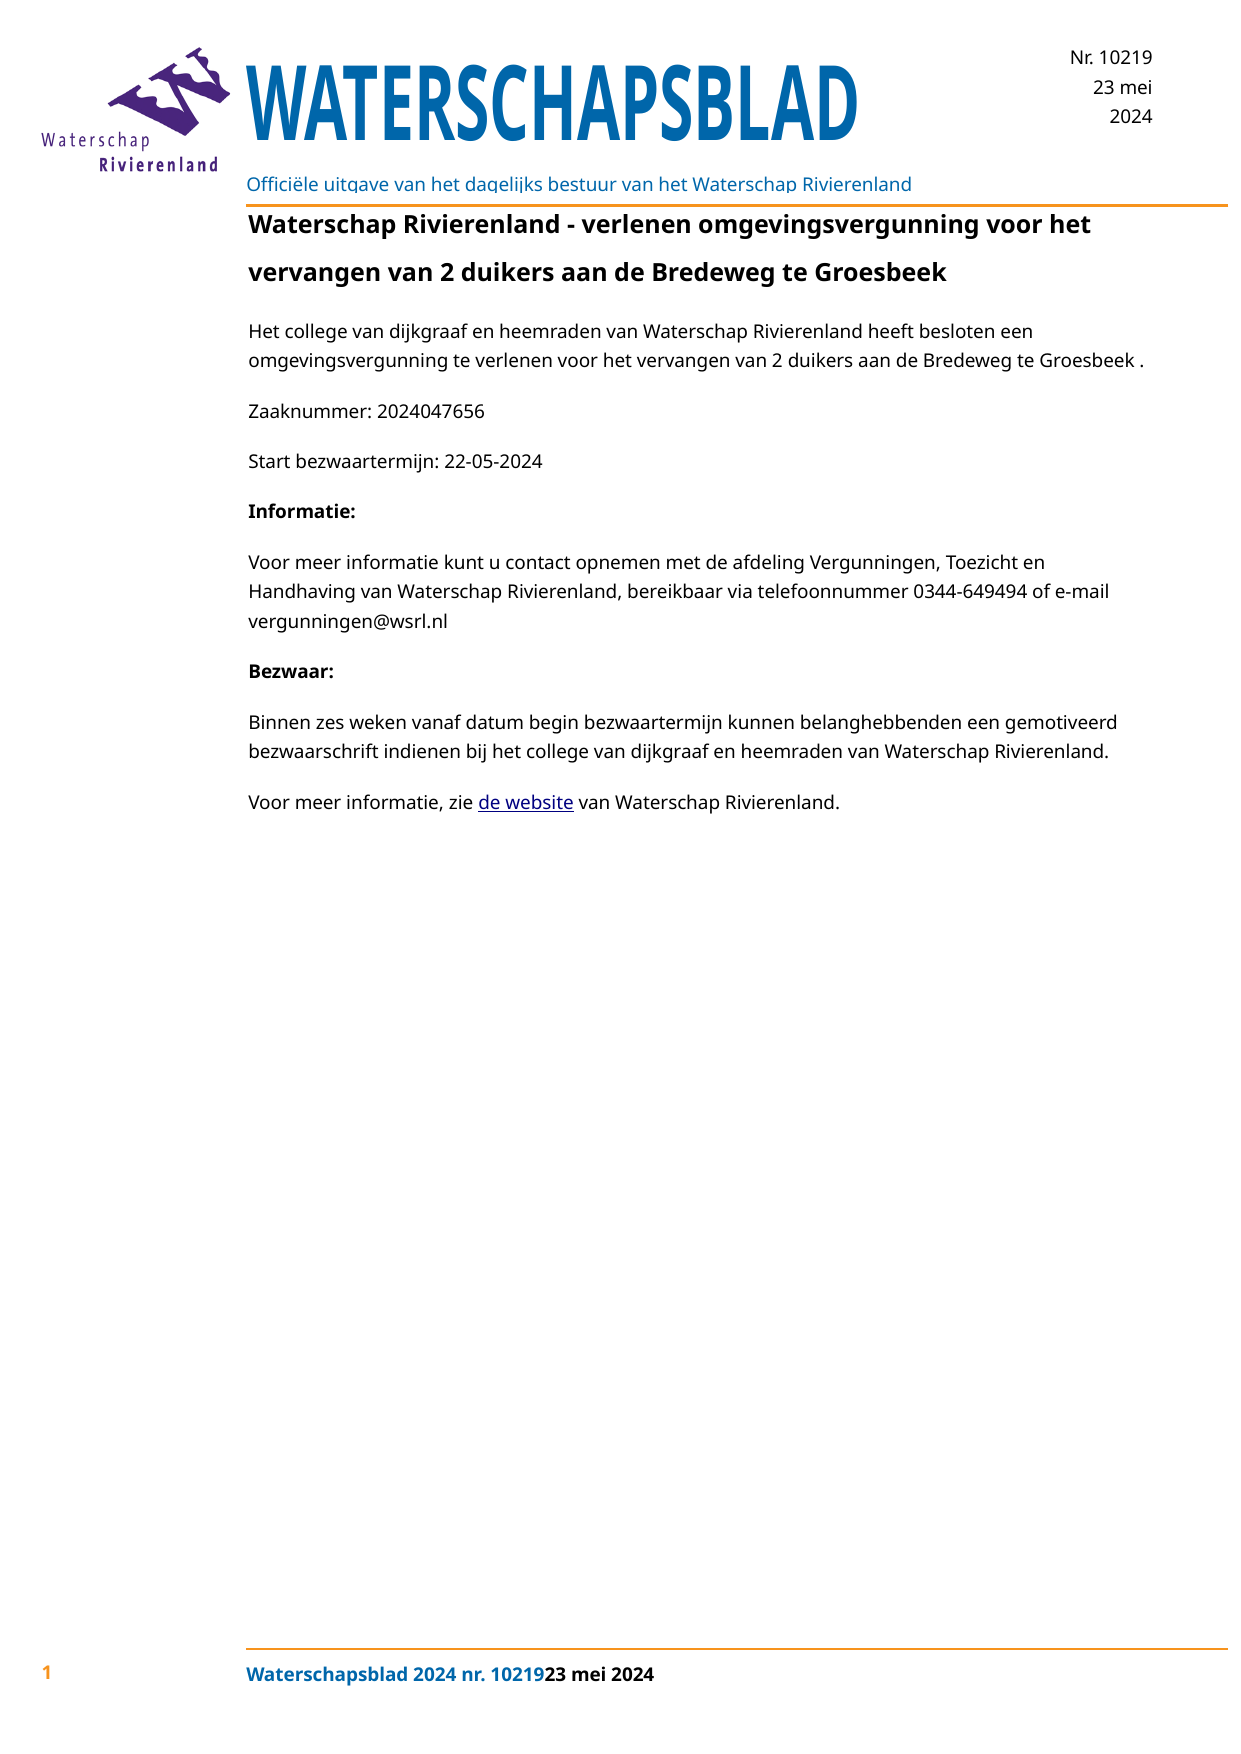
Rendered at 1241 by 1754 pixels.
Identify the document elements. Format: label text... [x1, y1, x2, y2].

text Zaaknummer: 2024047656 [248, 398, 1152, 424]
text Waterschap Rivierenland - verlenen omgevingsvergunning voor het vervangen van 2 duikers aan de Bredeweg te Groesbeek [248, 207, 1152, 288]
text Voor meer informatie kunt u contact opnemen met de afdeling Vergunningen, Toezicht en Handhaving van Waterschap Rivierenland, bereikbaar via telefoonnummer 0344-649494 of e-mail vergunningen@wsrl.nl [248, 549, 1152, 634]
text Voor meer informatie, zie de website van Waterschap Rivierenland. [248, 789, 1152, 815]
picture [41, 47, 231, 172]
text Binnen zes weken vanaf datum begin bezwaartermijn kunnen belanghebbenden een gemotiveerd bezwaarschrift indienen bij het college van dijkgraaf en heemraden van Waterschap Rivierenland. [248, 709, 1152, 764]
text Bezwaar: [248, 659, 1152, 684]
text Het college van dijkgraaf en heemraden van Waterschap Rivierenland heeft besloten een omgevingsvergunning te verlenen voor het vervangen van 2 duikers aan de Bredeweg te Groesbeek . [248, 318, 1152, 373]
text Informatie: [248, 499, 1152, 524]
text Start bezwaartermijn: 22-05-2024 [248, 448, 1152, 474]
